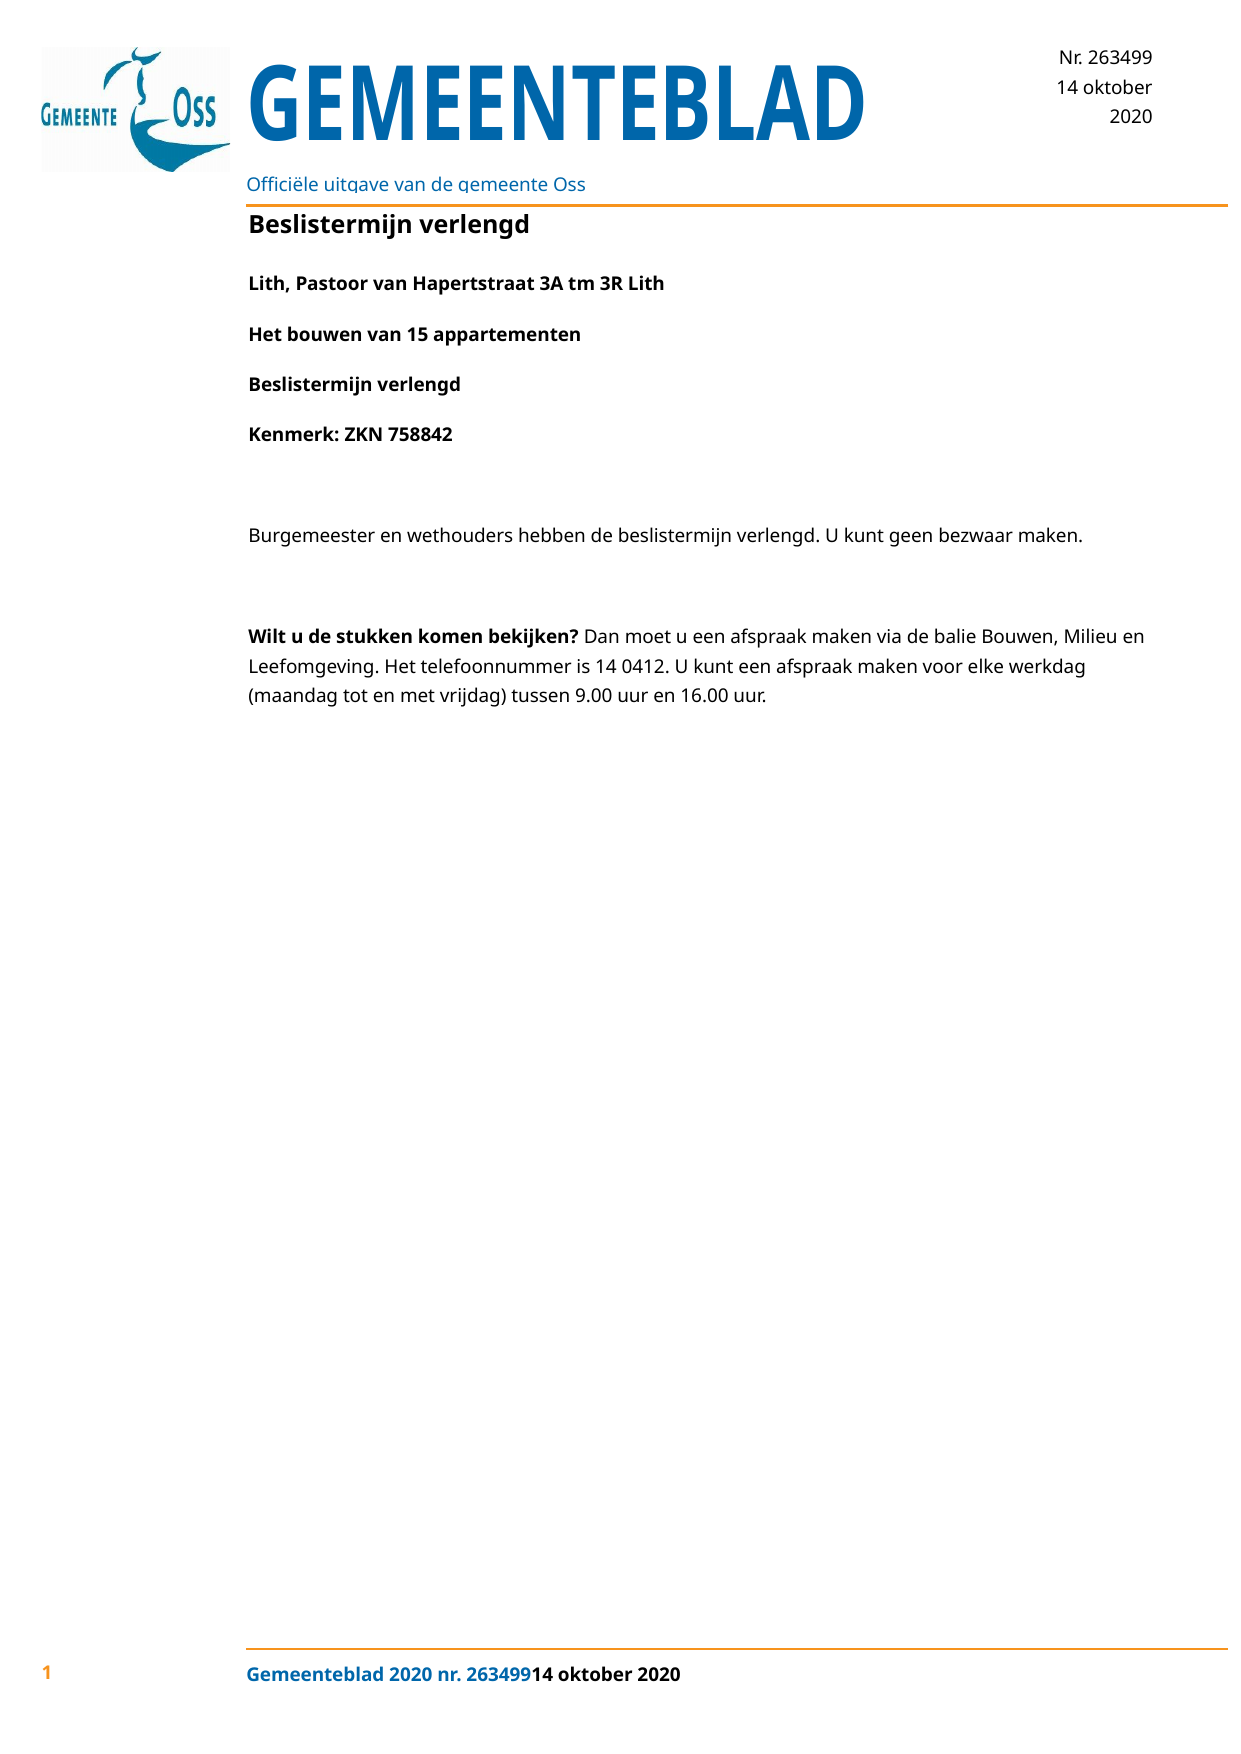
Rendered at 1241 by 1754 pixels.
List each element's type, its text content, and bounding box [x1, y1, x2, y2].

text Beslistermijn verlengd [248, 371, 1152, 397]
text Kenmerk: ZKN 758842 [248, 422, 1152, 447]
text Beslistermijn verlengd [248, 207, 1152, 241]
picture [41, 47, 231, 172]
text Wilt u de stukken komen bekijken? Dan moet u een afspraak maken via de balie Bouwen, Milieu en Leefomgeving. Het telefoonnummer is 14 0412. U kunt een afspraak maken voor elke werkdag (maandag tot en met vrijdag) tussen 9.00 uur en 16.00 uur. [248, 623, 1152, 708]
text Burgemeester en wethouders hebben de beslistermijn verlengd. U kunt geen bezwaar maken. [248, 522, 1152, 548]
text Het bouwen van 15 appartementen [248, 321, 1152, 346]
text Lith, Pastoor van Hapertstraat 3A tm 3R Lith [248, 270, 1152, 296]
